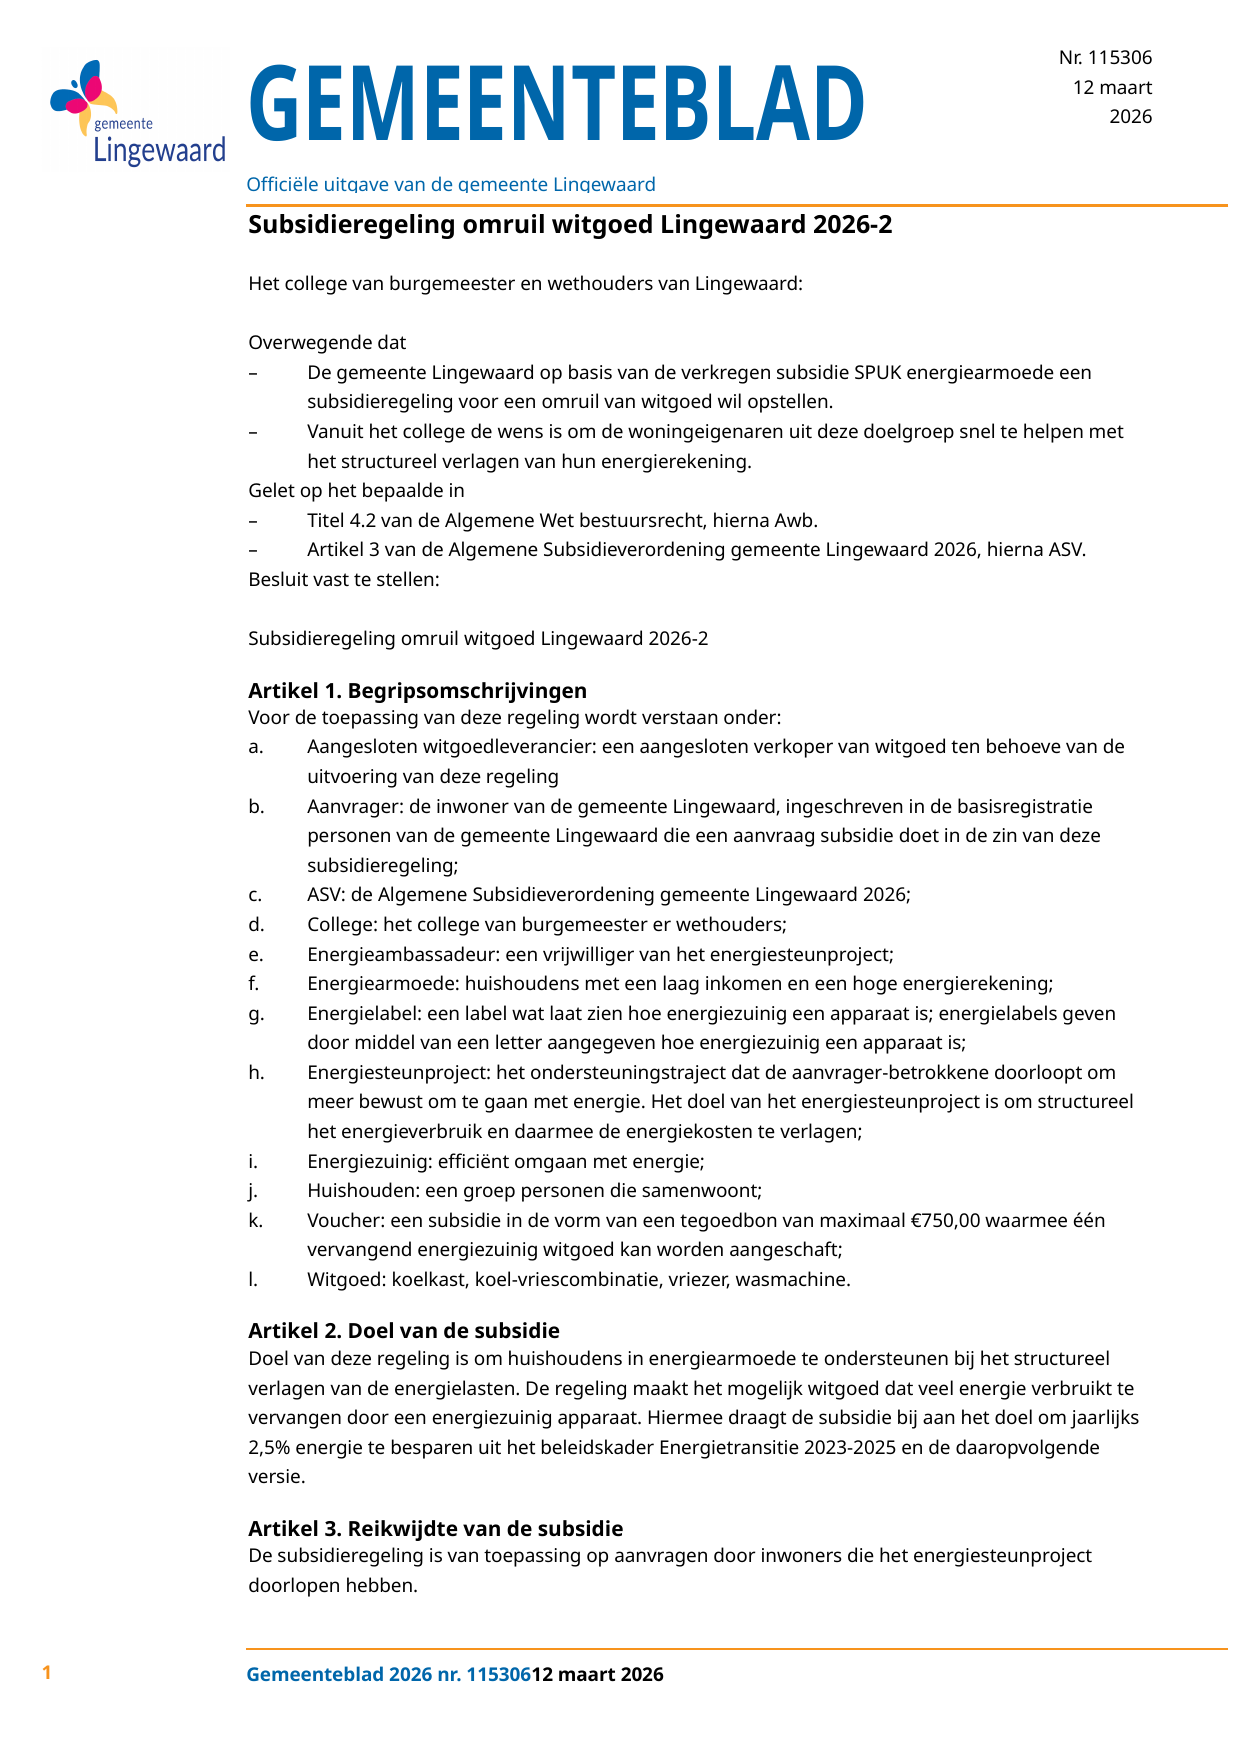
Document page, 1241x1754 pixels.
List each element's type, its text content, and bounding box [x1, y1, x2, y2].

list Energiezuinig: efficiënt omgaan met energie; [248, 1148, 1152, 1174]
list Vanuit het college de wens is om de woningeigenaren uit deze doelgroep snel te helpen met het structureel verlagen van hun energierekening. [248, 418, 1152, 473]
list Voucher: een subsidie in de vorm van een tegoedbon van maximaal €750,00 waarmee één vervangend energiezuinig witgoed kan worden aangeschaft; [248, 1207, 1152, 1262]
list ASV: de Algemene Subsidieverordening gemeente Lingewaard 2026; [248, 882, 1152, 907]
text Het college van burgemeester en wethouders van Lingewaard: [248, 270, 1152, 296]
text Doel van deze regeling is om huishoudens in energiearmoede te ondersteunen bij het structureel verlagen van de energielasten. De regeling maakt het mogelijk witgoed dat veel energie verbruikt te vervangen door een energiezuinig apparaat. Hiermee draagt de subsidie bij aan het doel om jaarlijks 2,5% energie te besparen uit het beleidskader Energietransitie 2023-2025 en de daaropvolgende versie. [248, 1345, 1152, 1489]
list Titel 4.2 van de Algemene Wet bestuursrecht, hierna Awb. [248, 507, 1152, 533]
text Subsidieregeling omruil witgoed Lingewaard 2026-2 [248, 207, 1152, 241]
list De gemeente Lingewaard op basis van de verkregen subsidie SPUK energiearmoede een subsidieregeling voor een omruil van witgoed wil opstellen. [248, 359, 1152, 414]
text Artikel 1. Begripsomschrijvingen [248, 676, 1152, 704]
list Aangesloten witgoedleverancier: een aangesloten verkoper van witgoed ten behoeve van de uitvoering van deze regeling [248, 734, 1152, 789]
picture [41, 47, 231, 172]
text Artikel 3. Reikwijdte van de subsidie [248, 1514, 1152, 1542]
list Energiesteunproject: het ondersteuningstraject dat de aanvrager-betrokkene doorloopt om meer bewust om te gaan met energie. Het doel van het energiesteunproject is om structureel het energieverbruik en daarmee de energiekosten te verlagen; [248, 1059, 1152, 1144]
list Energiearmoede: huishoudens met een laag inkomen en een hoge energierekening; [248, 970, 1152, 996]
text Overwegende dat [248, 329, 1152, 355]
text Artikel 2. Doel van de subsidie [248, 1317, 1152, 1345]
list Huishouden: een groep personen die samenwoont; [248, 1177, 1152, 1203]
list Energieambassadeur: een vrijwilliger van het energiesteunproject; [248, 941, 1152, 967]
list Artikel 3 van de Algemene Subsidieverordening gemeente Lingewaard 2026, hierna ASV. [248, 537, 1152, 562]
list Witgoed: koelkast, koel-vriescombinatie, vriezer, wasmachine. [248, 1266, 1152, 1292]
list Energielabel: een label wat laat zien hoe energiezuinig een apparaat is; energielabels geven door middel van een letter aangegeven hoe energiezuinig een apparaat is; [248, 1000, 1152, 1055]
list Aanvrager: de inwoner van de gemeente Lingewaard, ingeschreven in de basisregistratie personen van de gemeente Lingewaard die een aanvraag subsidie doet in de zin van deze subsidieregeling; [248, 793, 1152, 878]
text Besluit vast te stellen: [248, 566, 1152, 592]
text Subsidieregeling omruil witgoed Lingewaard 2026-2 [248, 625, 1152, 651]
list College: het college van burgemeester er wethouders; [248, 911, 1152, 937]
text Voor de toepassing van deze regeling wordt verstaan onder: [248, 704, 1152, 730]
text De subsidieregeling is van toepassing op aanvragen door inwoners die het energiesteunproject doorlopen hebben. [248, 1542, 1152, 1598]
text Gelet op het bepaalde in [248, 477, 1152, 503]
